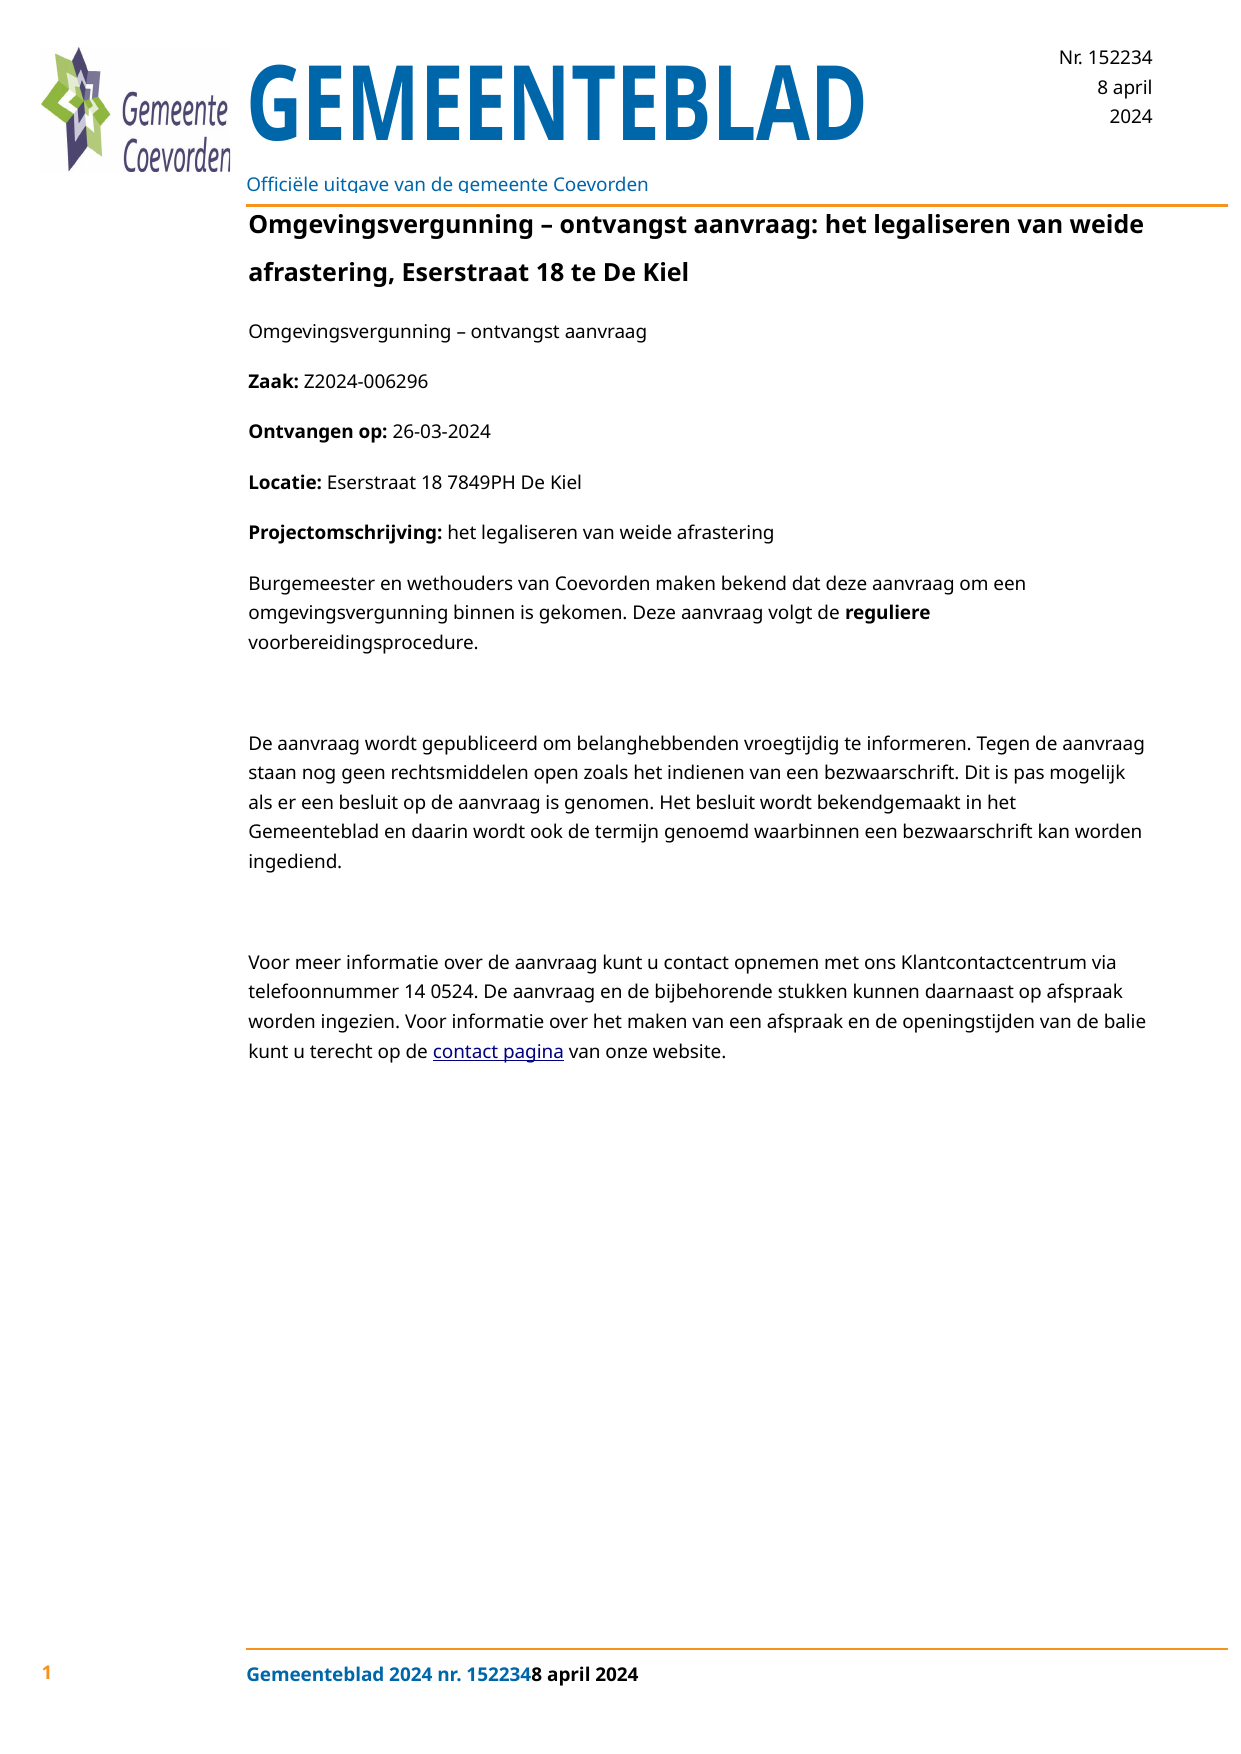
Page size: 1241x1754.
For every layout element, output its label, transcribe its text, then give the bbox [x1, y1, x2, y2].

text Locatie: Eserstraat 18 7849PH De Kiel [248, 469, 1152, 495]
text Ontvangen op: 26-03-2024 [248, 419, 1152, 444]
text Omgevingsvergunning – ontvangst aanvraag [248, 318, 1152, 344]
text Zaak: Z2024-006296 [248, 368, 1152, 394]
text Voor meer informatie over de aanvraag kunt u contact opnemen met ons Klantcontactcentrum via telefoonnummer 14 0524. De aanvraag en de bijbehorende stukken kunnen daarnaast op afspraak worden ingezien. Voor informatie over het maken van een afspraak en de openingstijden van de balie kunt u terecht op de contact pagina van onze website. [248, 949, 1152, 1064]
text De aanvraag wordt gepubliceerd om belanghebbenden vroegtijdig te informeren. Tegen de aanvraag staan nog geen rechtsmiddelen open zoals het indienen van een bezwaarschrift. Dit is pas mogelijk als er een besluit op de aanvraag is genomen. Het besluit wordt bekendgemaakt in het Gemeenteblad en daarin wordt ook de termijn genoemd waarbinnen een bezwaarschrift kan worden ingediend. [248, 730, 1152, 874]
picture [41, 47, 231, 172]
text Burgemeester en wethouders van Coevorden maken bekend dat deze aanvraag om een omgevingsvergunning binnen is gekomen. Deze aanvraag volgt de reguliere voorbereidingsprocedure. [248, 570, 1152, 655]
text Omgevingsvergunning – ontvangst aanvraag: het legaliseren van weide afrastering, Eserstraat 18 te De Kiel [248, 207, 1152, 288]
text Projectomschrijving: het legaliseren van weide afrastering [248, 519, 1152, 545]
